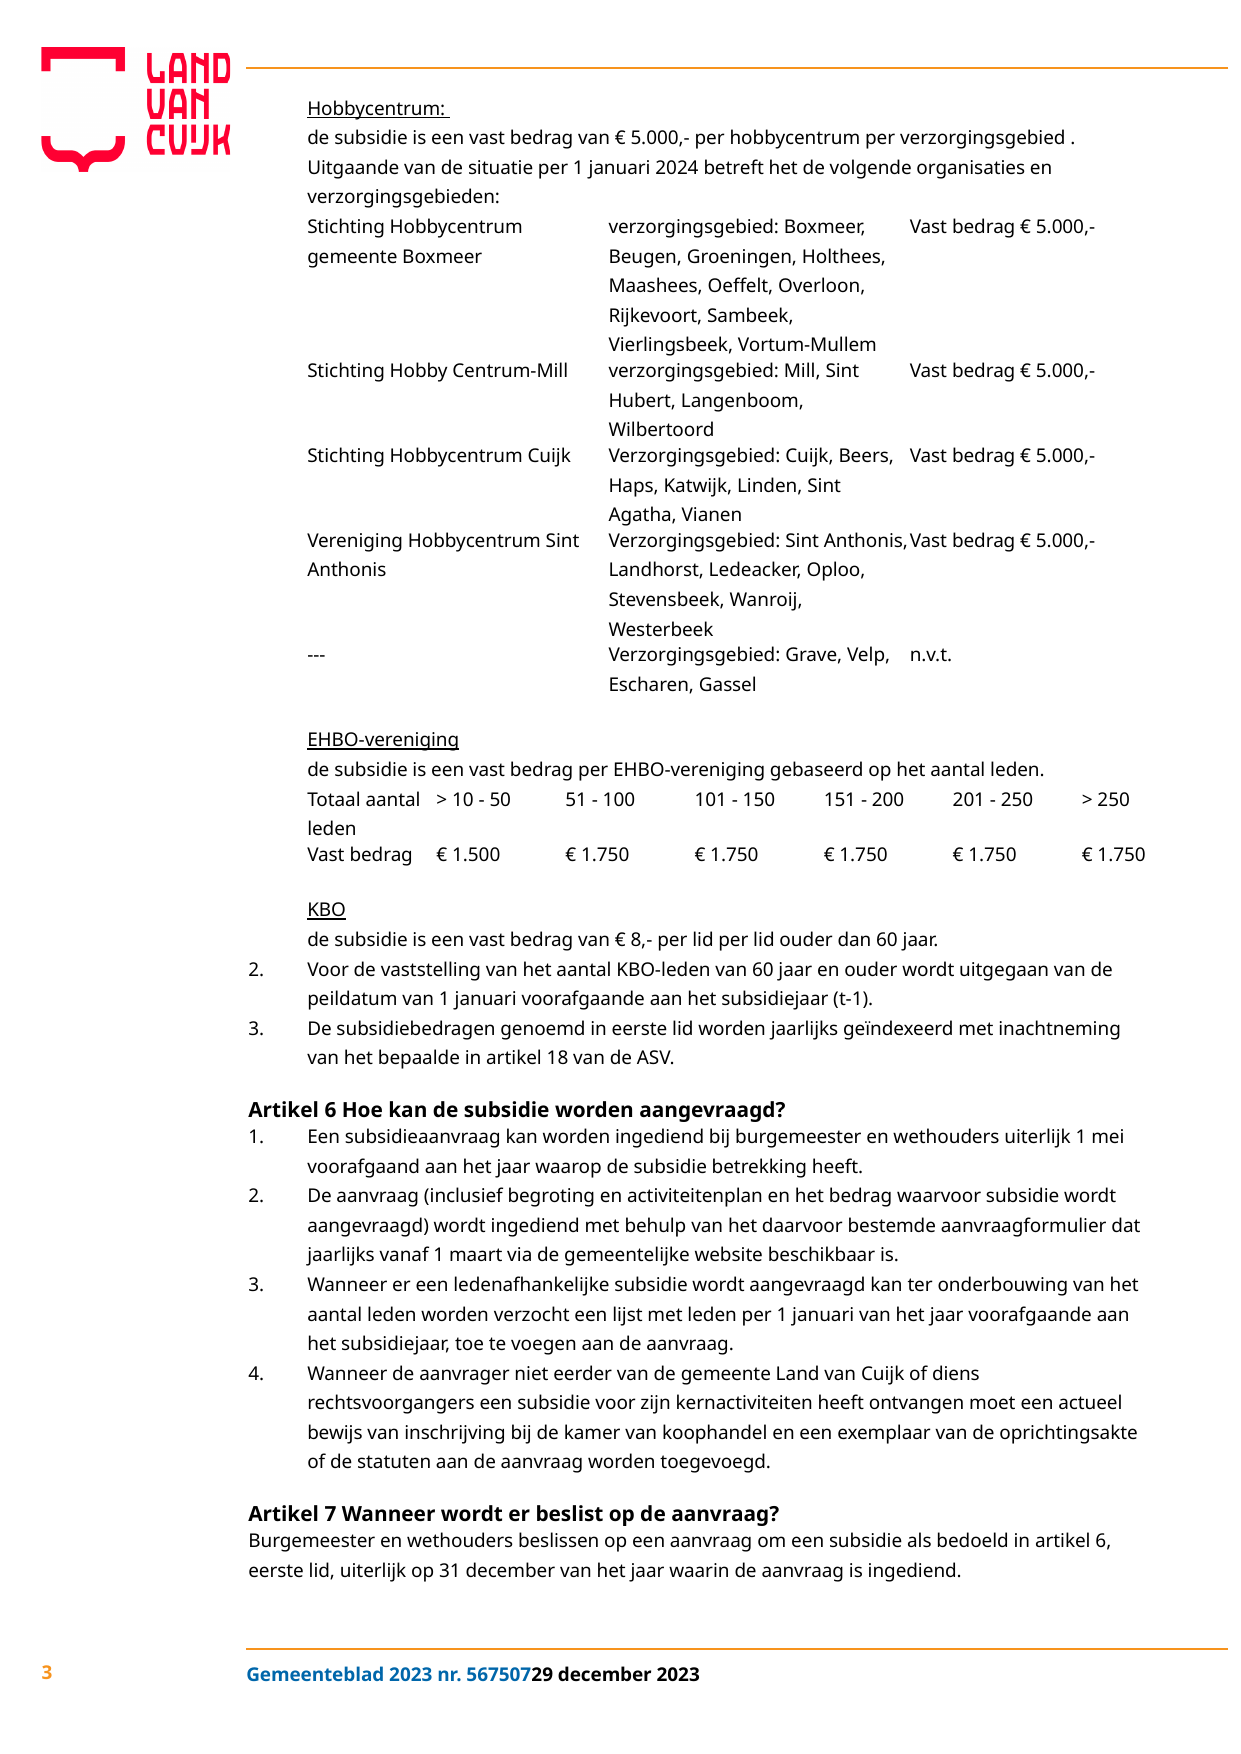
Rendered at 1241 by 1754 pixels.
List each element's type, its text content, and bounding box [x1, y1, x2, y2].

table_header Stichting Hobbycentrum gemeente Boxmeer [307, 213, 608, 357]
table_cell € 1.750 [565, 841, 694, 867]
text Artikel 6 Hoe kan de subsidie worden aangevraagd? [248, 1095, 1152, 1123]
text Burgemeester en wethouders beslissen op een aanvraag om een subsidie als bedoeld in artikel 6, eerste lid, uiterlijk op 31 december van het jaar waarin de aanvraag is ingediend. [248, 1528, 1152, 1583]
table_header 51 - 100 [565, 786, 694, 841]
table_header Totaal aantal leden [307, 786, 436, 841]
table_cell --- [307, 642, 608, 697]
table_header > 10 - 50 [436, 786, 565, 841]
list de subsidie is een vast bedrag per EHBO-vereniging gebaseerd op het aantal leden. [248, 756, 1152, 782]
table_cell Vast bedrag [307, 841, 436, 867]
text Artikel 7 Wanneer wordt er beslist op de aanvraag? [248, 1499, 1152, 1528]
list Wanneer er een ledenafhankelijke subsidie wordt aangevraagd kan ter onderbouwing van het aantal leden worden verzocht een lijst met leden per 1 januari van het jaar voorafgaande aan het subsidiejaar, toe te voegen aan de aanvraag. [248, 1271, 1152, 1356]
list De aanvraag (inclusief begroting en activiteitenplan en het bedrag waarvoor subsidie wordt aangevraagd) wordt ingediend met behulp van het daarvoor bestemde aanvraagformulier dat jaarlijks vanaf 1 maart via de gemeentelijke website beschikbaar is. [248, 1182, 1152, 1267]
table_cell € 1.750 [953, 841, 1082, 867]
list KBO [248, 897, 1152, 922]
table_cell Vast bedrag € 5.000,- [910, 357, 1211, 442]
table_header 151 - 200 [824, 786, 952, 841]
table_cell Vast bedrag € 5.000,- [910, 442, 1211, 527]
table_cell € 1.750 [1082, 841, 1211, 867]
list de subsidie is een vast bedrag van € 8,- per lid per lid ouder dan 60 jaar. [248, 926, 1152, 952]
table_cell Verzorgingsgebied: Sint Anthonis, Landhorst, Ledeacker, Oploo, Stevensbeek, Wanroij, Westerbeek [608, 527, 909, 642]
table_header Vast bedrag € 5.000,- [910, 213, 1211, 357]
table_cell Vast bedrag € 5.000,- [910, 527, 1211, 642]
table_cell verzorgingsgebied: Mill, Sint Hubert, Langenboom, Wilbertoord [608, 357, 909, 442]
list Hobbycentrum: [248, 95, 1152, 121]
table_cell € 1.750 [824, 841, 952, 867]
list De subsidiebedragen genoemd in eerste lid worden jaarlijks geïndexeerd met inachtneming van het bepaalde in artikel 18 van de ASV. [248, 1015, 1152, 1070]
table_cell Stichting Hobby Centrum-Mill [307, 357, 608, 442]
table_cell Verzorgingsgebied: Cuijk, Beers, Haps, Katwijk, Linden, Sint Agatha, Vianen [608, 442, 909, 527]
table_header verzorgingsgebied: Boxmeer, Beugen, Groeningen, Holthees, Maashees, Oeffelt, Overloon, Rijkevoort, Sambeek, Vierlingsbeek, Vortum-Mullem [608, 213, 909, 357]
table_cell € 1.500 [436, 841, 565, 867]
table_header > 250 [1082, 786, 1211, 841]
list EHBO-vereniging [248, 727, 1152, 752]
list Voor de vaststelling van het aantal KBO-leden van 60 jaar en ouder wordt uitgegaan van de peildatum van 1 januari voorafgaande aan het subsidiejaar (t-1). [248, 956, 1152, 1011]
list de subsidie is een vast bedrag van € 5.000,- per hobbycentrum per verzorgingsgebied . Uitgaande van de situatie per 1 januari 2024 betreft het de volgende organisaties en verzorgingsgebieden: [248, 124, 1152, 209]
table_cell n.v.t. [910, 642, 1211, 697]
table_cell Vereniging Hobbycentrum Sint Anthonis [307, 527, 608, 642]
picture [41, 47, 231, 172]
table_cell Verzorgingsgebied: Grave, Velp, Escharen, Gassel [608, 642, 909, 697]
table_header 101 - 150 [694, 786, 823, 841]
table_header 201 - 250 [953, 786, 1082, 841]
list Wanneer de aanvrager niet eerder van de gemeente Land van Cuijk of diens rechtsvoorgangers een subsidie voor zijn kernactiviteiten heeft ontvangen moet een actueel bewijs van inschrijving bij de kamer van koophandel en een exemplaar van de oprichtingsakte of de statuten aan de aanvraag worden toegevoegd. [248, 1360, 1152, 1474]
table_cell € 1.750 [694, 841, 823, 867]
list Een subsidieaanvraag kan worden ingediend bij burgemeester en wethouders uiterlijk 1 mei voorafgaand aan het jaar waarop de subsidie betrekking heeft. [248, 1123, 1152, 1179]
table_cell Stichting Hobbycentrum Cuijk [307, 442, 608, 527]
